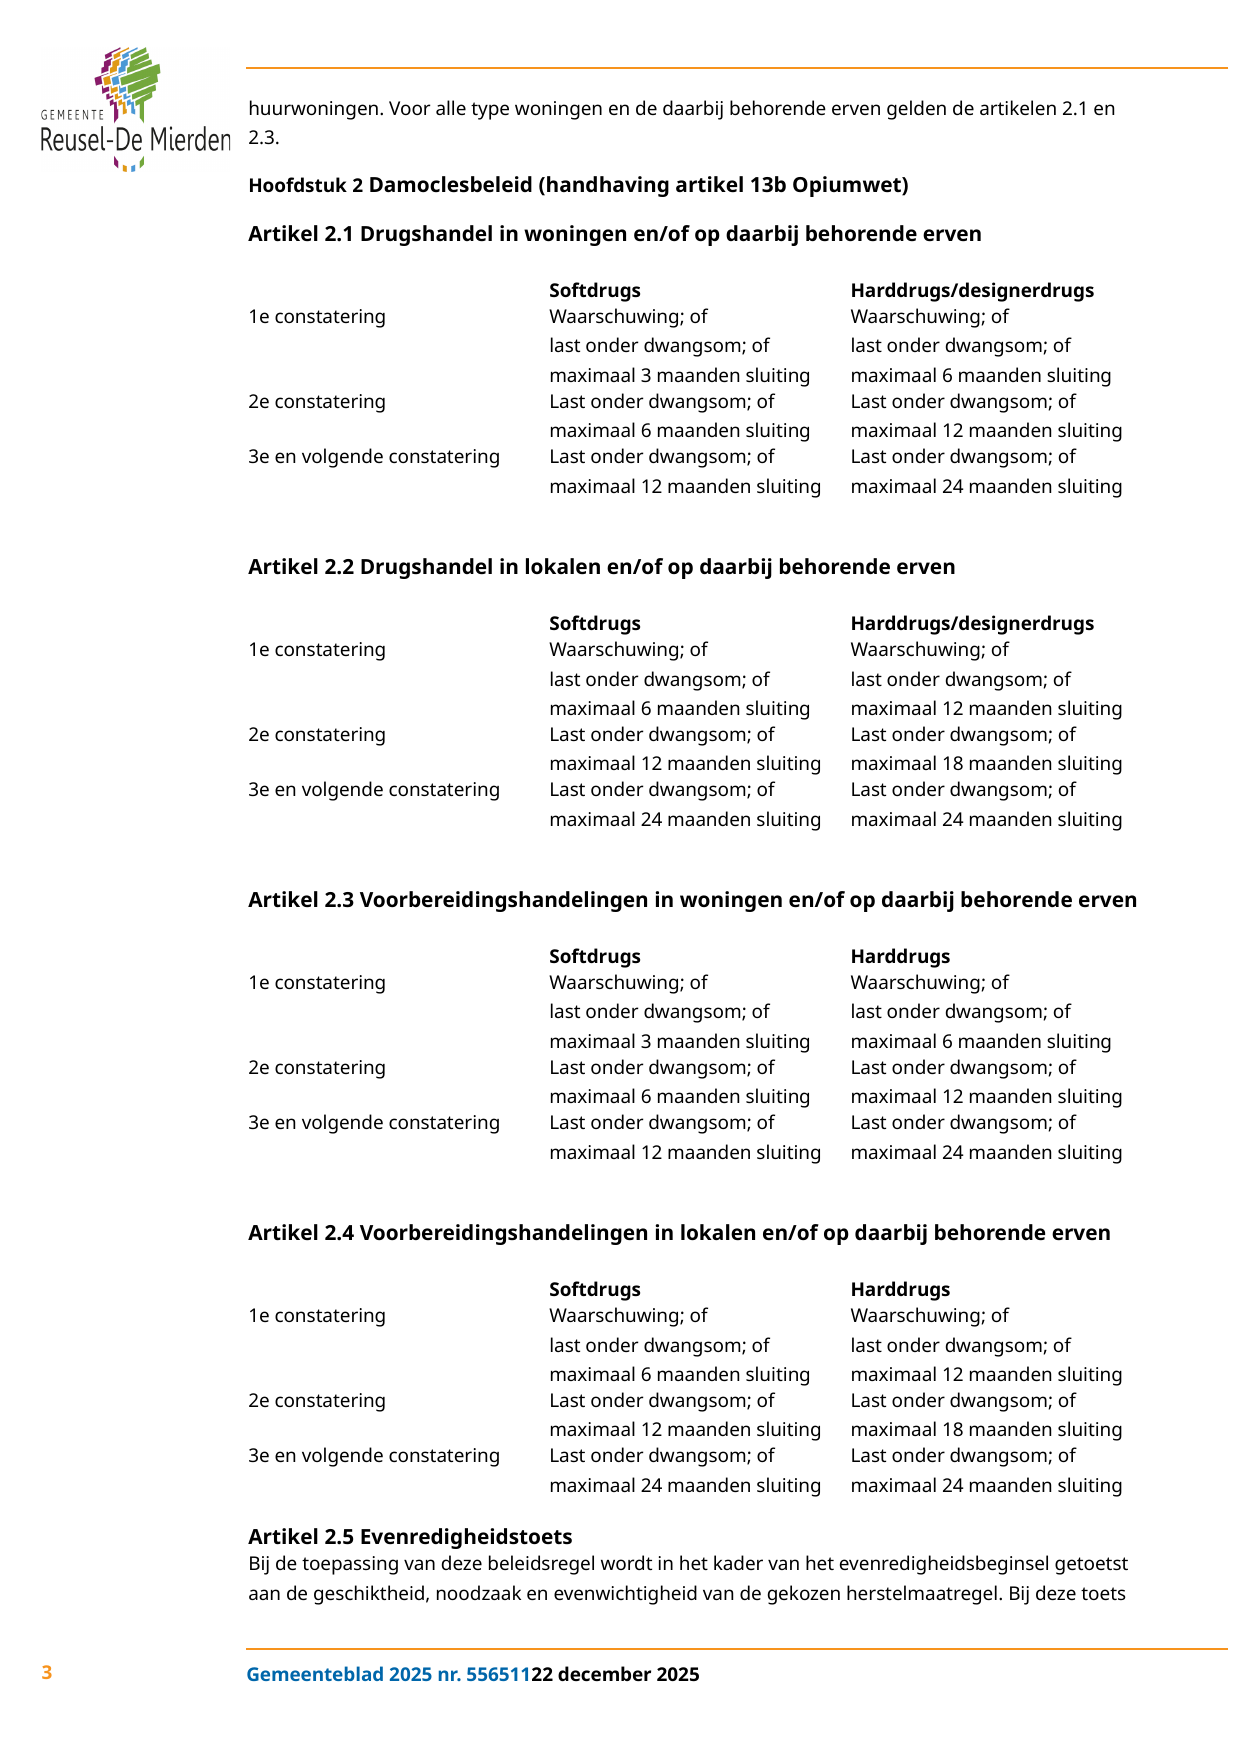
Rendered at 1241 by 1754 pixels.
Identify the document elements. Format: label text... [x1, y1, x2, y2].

table_cell 2e constatering [248, 721, 549, 776]
table_cell Last onder dwangsom; of maximaal 24 maanden sluiting [850, 776, 1152, 832]
text Artikel 2.2 Drugshandel in lokalen en/of op daarbij behorende erven [248, 552, 1152, 581]
table_cell Last onder dwangsom; of maximaal 12 maanden sluiting [549, 443, 850, 499]
table_cell 2e constatering [248, 388, 549, 443]
table_cell Waarschuwing; of last onder dwangsom; of maximaal 12 maanden sluiting [850, 636, 1152, 721]
table_cell Waarschuwing; of last onder dwangsom; of maximaal 6 maanden sluiting [850, 303, 1152, 388]
table_cell Last onder dwangsom; of maximaal 6 maanden sluiting [549, 1054, 850, 1109]
table_cell 1e constatering [248, 636, 549, 721]
table_cell Last onder dwangsom; of maximaal 6 maanden sluiting [549, 388, 850, 443]
table_cell Last onder dwangsom; of maximaal 12 maanden sluiting [549, 1109, 850, 1165]
table_cell Waarschuwing; of last onder dwangsom; of maximaal 12 maanden sluiting [850, 1302, 1152, 1387]
table_header Softdrugs [549, 944, 850, 969]
table_cell Waarschuwing; of last onder dwangsom; of maximaal 6 maanden sluiting [850, 969, 1152, 1054]
table_cell Waarschuwing; of last onder dwangsom; of maximaal 6 maanden sluiting [549, 636, 850, 721]
table_cell Last onder dwangsom; of maximaal 24 maanden sluiting [549, 1443, 850, 1498]
table_header [248, 278, 549, 303]
table_header Softdrugs [549, 278, 850, 303]
table_cell 3e en volgende constatering [248, 776, 549, 832]
table_cell Waarschuwing; of last onder dwangsom; of maximaal 3 maanden sluiting [549, 969, 850, 1054]
table_cell Last onder dwangsom; of maximaal 12 maanden sluiting [549, 1387, 850, 1442]
table_cell 3e en volgende constatering [248, 443, 549, 499]
text Hoofdstuk 2 Damoclesbeleid (handhaving artikel 13b Opiumwet) [248, 170, 1152, 198]
table_cell 3e en volgende constatering [248, 1109, 549, 1165]
table_header Harddrugs [850, 944, 1152, 969]
table_header [248, 944, 549, 969]
text Artikel 2.1 Drugshandel in woningen en/of op daarbij behorende erven [248, 219, 1152, 248]
picture [41, 47, 231, 172]
text Bij de toepassing van deze beleidsregel wordt in het kader van het evenredigheidsbeginsel getoetst aan de geschiktheid, noodzaak en evenwichtigheid van de gekozen herstelmaatregel. Bij deze toets [248, 1550, 1152, 1606]
table_cell Last onder dwangsom; of maximaal 24 maanden sluiting [850, 1109, 1152, 1165]
table_cell 1e constatering [248, 1302, 549, 1387]
table_cell Last onder dwangsom; of maximaal 24 maanden sluiting [850, 1443, 1152, 1498]
table_cell 3e en volgende constatering [248, 1443, 549, 1498]
table_cell Last onder dwangsom; of maximaal 24 maanden sluiting [850, 443, 1152, 499]
table_cell Waarschuwing; of last onder dwangsom; of maximaal 3 maanden sluiting [549, 303, 850, 388]
table_header Softdrugs [549, 1276, 850, 1302]
table_cell Last onder dwangsom; of maximaal 24 maanden sluiting [549, 776, 850, 832]
table_header [248, 610, 549, 636]
table_cell Last onder dwangsom; of maximaal 12 maanden sluiting [850, 388, 1152, 443]
table_cell Last onder dwangsom; of maximaal 12 maanden sluiting [850, 1054, 1152, 1109]
table_cell 1e constatering [248, 969, 549, 1054]
text Artikel 2.4 Voorbereidingshandelingen in lokalen en/of op daarbij behorende erven [248, 1218, 1152, 1247]
table_header [248, 1276, 549, 1302]
table_cell 1e constatering [248, 303, 549, 388]
text huurwoningen. Voor alle type woningen en de daarbij behorende erven gelden de artikelen 2.1 en 2.3. [248, 95, 1152, 150]
table_header Harddrugs/designerdrugs [850, 610, 1152, 636]
table_cell 2e constatering [248, 1387, 549, 1442]
table_header Harddrugs/designerdrugs [850, 278, 1152, 303]
table_cell Last onder dwangsom; of maximaal 12 maanden sluiting [549, 721, 850, 776]
table_cell 2e constatering [248, 1054, 549, 1109]
table_cell Last onder dwangsom; of maximaal 18 maanden sluiting [850, 1387, 1152, 1442]
text Artikel 2.5 Evenredigheidstoets [248, 1522, 1152, 1550]
table_header Softdrugs [549, 610, 850, 636]
table_cell Waarschuwing; of last onder dwangsom; of maximaal 6 maanden sluiting [549, 1302, 850, 1387]
table_header Harddrugs [850, 1276, 1152, 1302]
text Artikel 2.3 Voorbereidingshandelingen in woningen en/of op daarbij behorende erven [248, 885, 1152, 914]
table_cell Last onder dwangsom; of maximaal 18 maanden sluiting [850, 721, 1152, 776]
